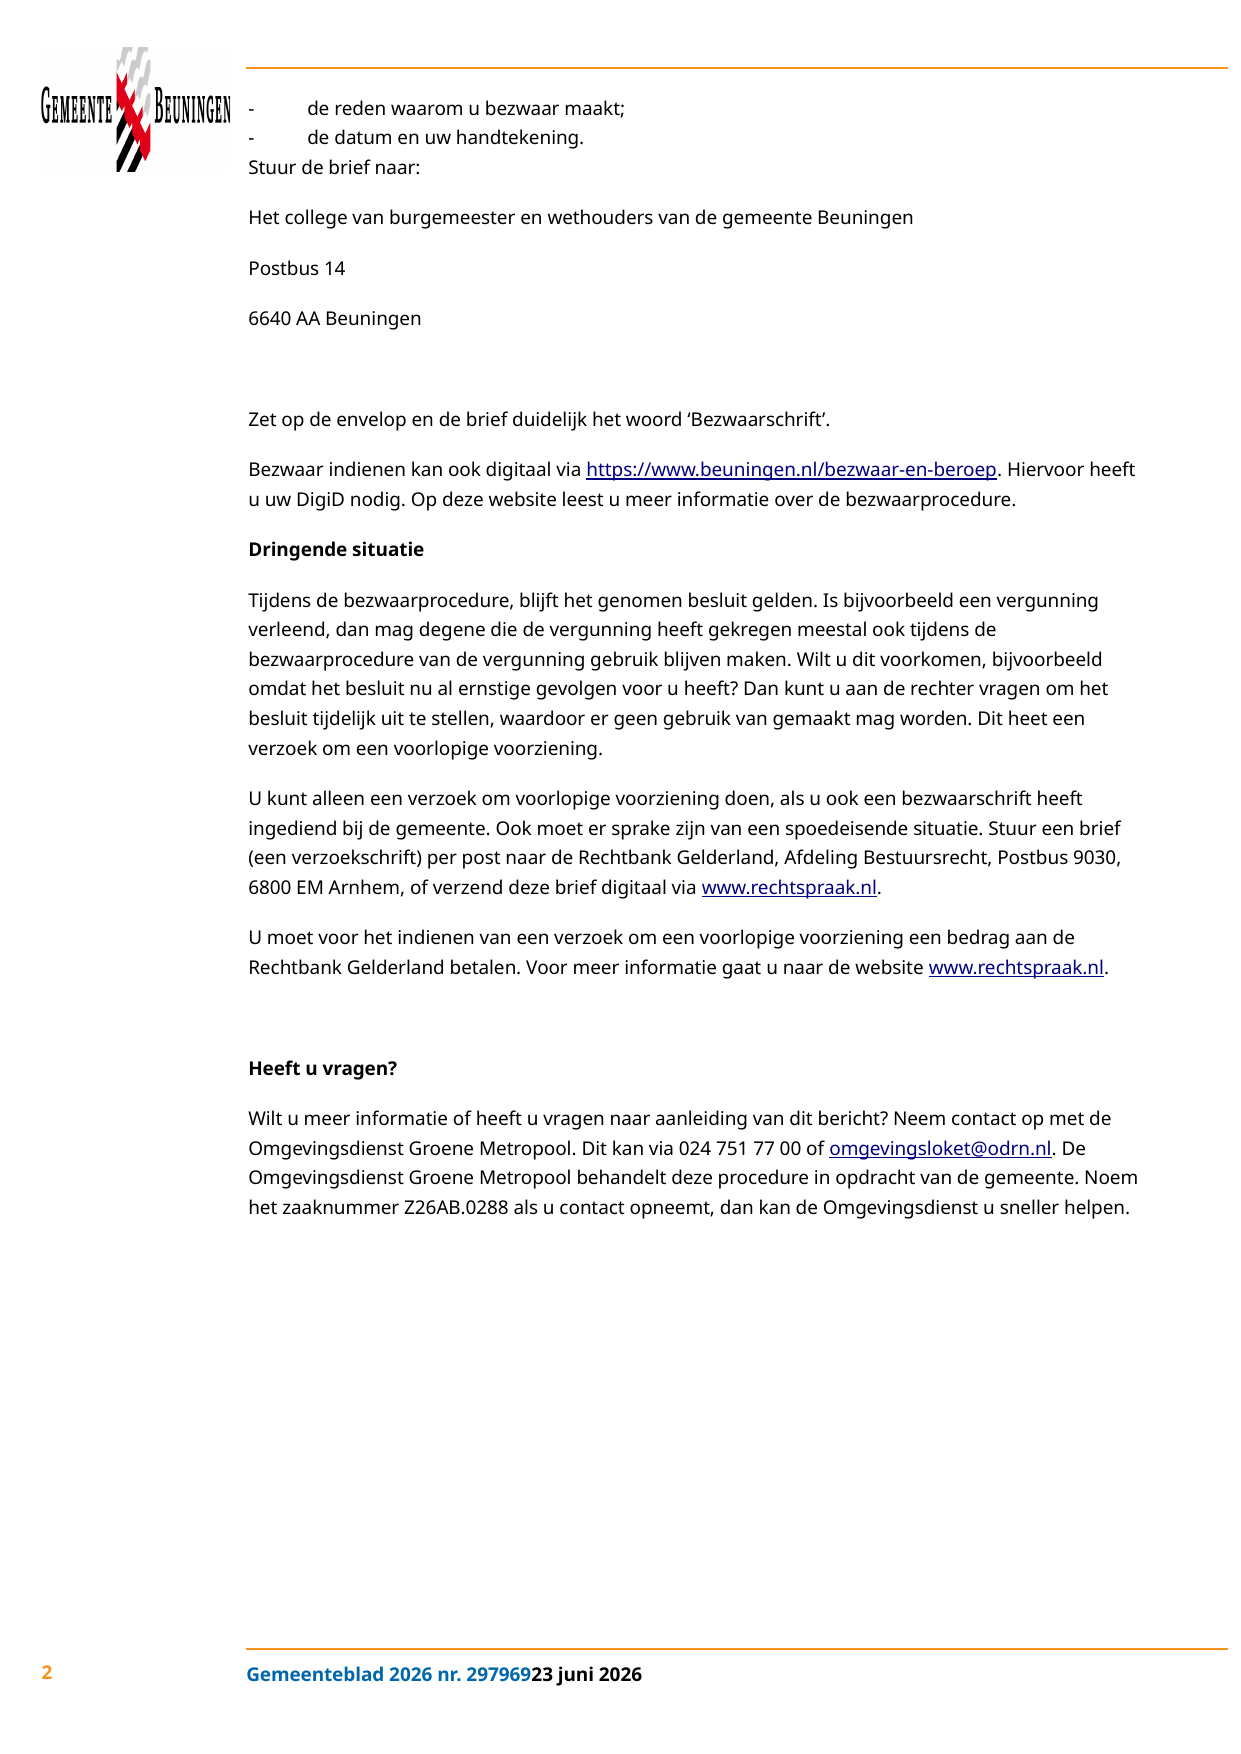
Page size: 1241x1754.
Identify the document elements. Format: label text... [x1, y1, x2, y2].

text Stuur de brief naar: [248, 154, 1152, 180]
text U kunt alleen een verzoek om voorlopige voorziening doen, als u ook een bezwaarschrift heeft ingediend bij de gemeente. Ook moet er sprake zijn van een spoedeisende situatie. Stuur een brief (een verzoekschrift) per post naar de Rechtbank Gelderland, Afdeling Bestuursrecht, Postbus 9030, 6800 EM Arnhem, of verzend deze brief digitaal via www.rechtspraak.nl. [248, 785, 1152, 900]
picture [41, 47, 231, 172]
text Dringende situatie [248, 536, 1152, 562]
text Wilt u meer informatie of heeft u vragen naar aanleiding van dit bericht? Neem contact op met de Omgevingsdienst Groene Metropool. Dit kan via 024 751 77 00 of omgevingsloket@odrn.nl. De Omgevingsdienst Groene Metropool behandelt deze procedure in opdracht van de gemeente. Noem het zaaknummer Z26AB.0288 als u contact opneemt, dan kan de Omgevingsdienst u sneller helpen. [248, 1105, 1152, 1220]
list de datum en uw handtekening. [248, 124, 1152, 150]
text Heeft u vragen? [248, 1055, 1152, 1081]
text Tijdens de bezwaarprocedure, blijft het genomen besluit gelden. Is bijvoorbeeld een vergunning verleend, dan mag degene die de vergunning heeft gekregen meestal ook tijdens de bezwaarprocedure van de vergunning gebruik blijven maken. Wilt u dit voorkomen, bijvoorbeeld omdat het besluit nu al ernstige gevolgen voor u heeft? Dan kunt u aan de rechter vragen om het besluit tijdelijk uit te stellen, waardoor er geen gebruik van gemaakt mag worden. Dit heet een verzoek om een voorlopige voorziening. [248, 587, 1152, 761]
text Bezwaar indienen kan ook digitaal via https://www.beuningen.nl/bezwaar-en-beroep. Hiervoor heeft u uw DigiD nodig. Op deze website leest u meer informatie over de bezwaarprocedure. [248, 456, 1152, 512]
text 6640 AA Beuningen [248, 305, 1152, 331]
text Zet op de envelop en de brief duidelijk het woord ‘Bezwaarschrift’. [248, 406, 1152, 432]
text Postbus 14 [248, 255, 1152, 281]
text U moet voor het indienen van een verzoek om een voorlopige voorziening een bedrag aan de Rechtbank Gelderland betalen. Voor meer informatie gaat u naar de website www.rechtspraak.nl. [248, 924, 1152, 980]
text Het college van burgemeester en wethouders van de gemeente Beuningen [248, 204, 1152, 230]
list de reden waarom u bezwaar maakt; [248, 95, 1152, 121]
